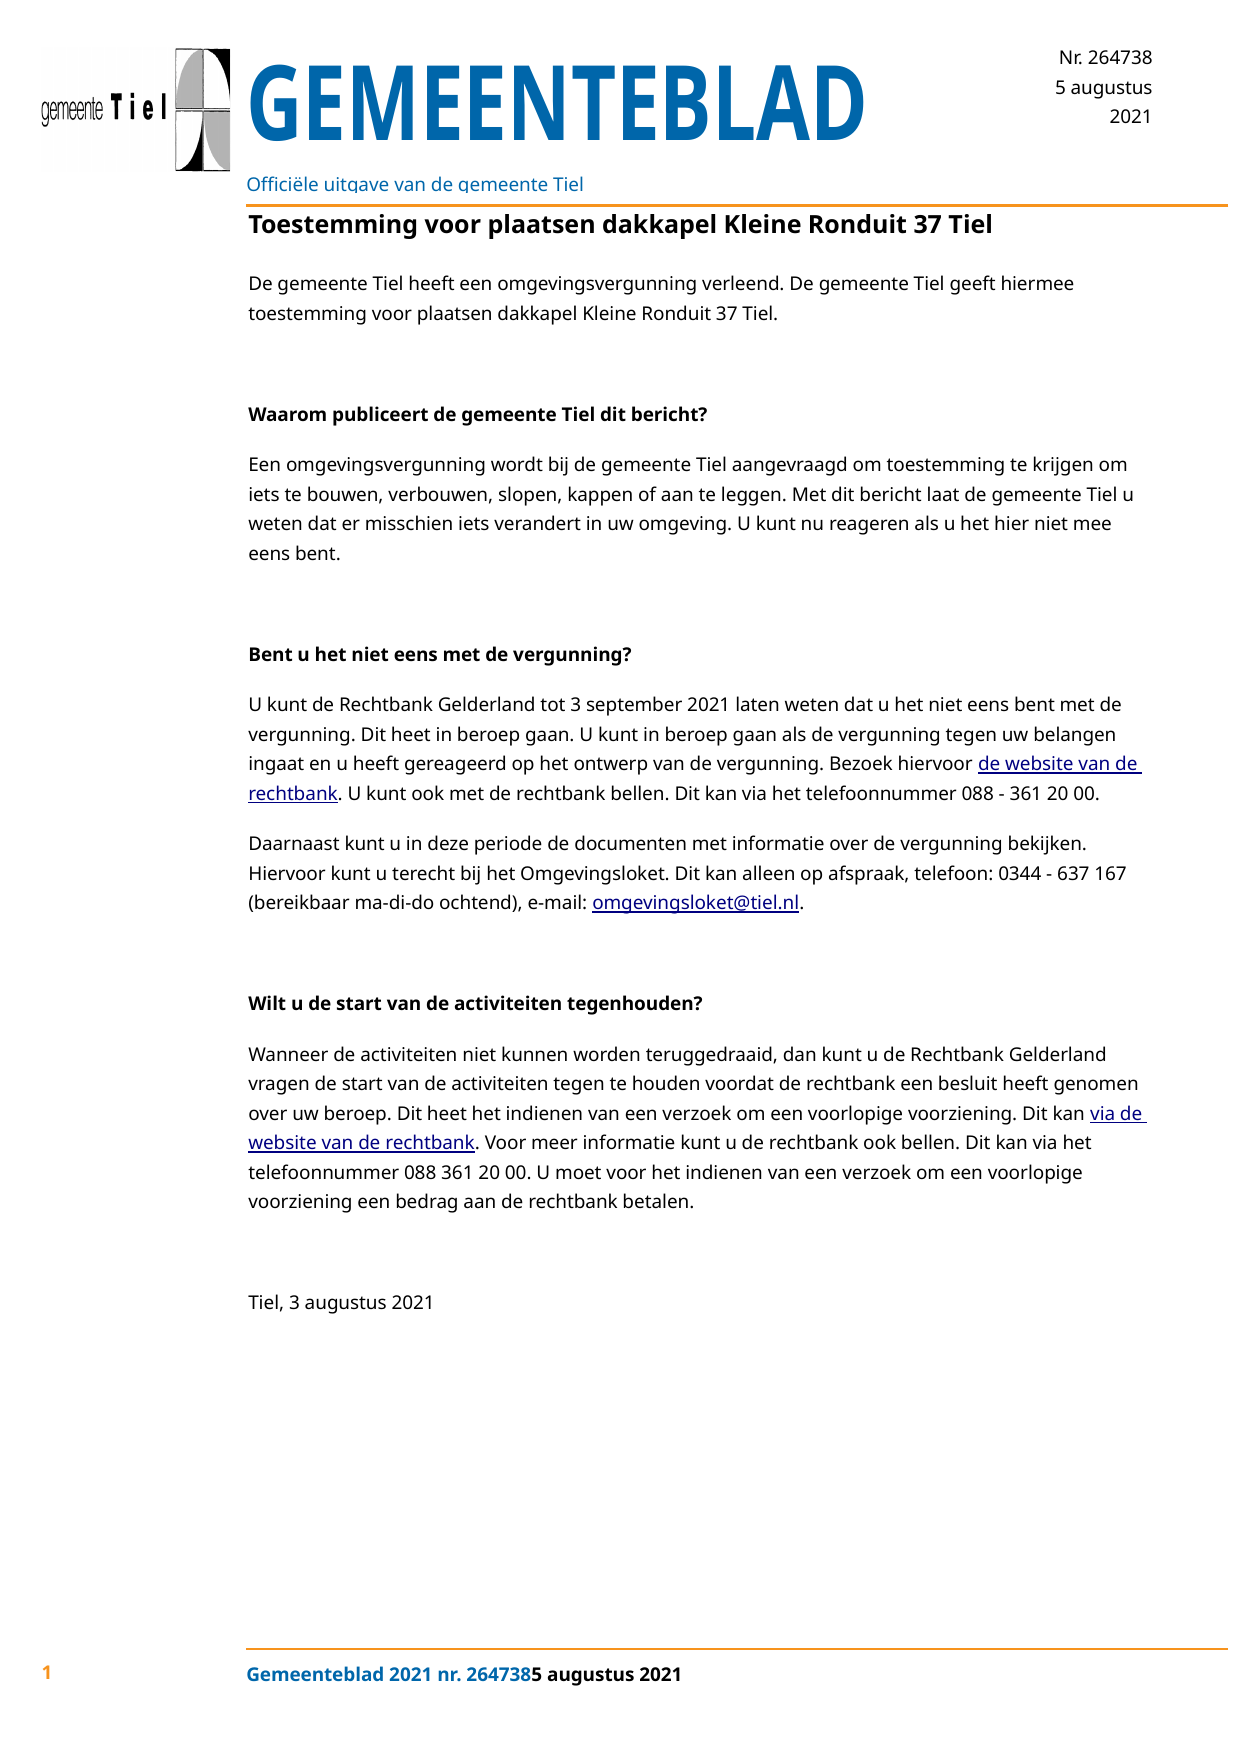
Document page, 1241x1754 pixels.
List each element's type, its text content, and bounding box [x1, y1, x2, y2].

text Toestemming voor plaatsen dakkapel Kleine Ronduit 37 Tiel [248, 207, 1152, 241]
text Bent u het niet eens met de vergunning? [248, 641, 1152, 666]
text De gemeente Tiel heeft een omgevingsvergunning verleend. De gemeente Tiel geeft hiermee toestemming voor plaatsen dakkapel Kleine Ronduit 37 Tiel. [248, 270, 1152, 326]
text U kunt de Rechtbank Gelderland tot 3 september 2021 laten weten dat u het niet eens bent met de vergunning. Dit heet in beroep gaan. U kunt in beroep gaan als de vergunning tegen uw belangen ingaat en u heeft gereageerd op het ontwerp van de vergunning. Bezoek hiervoor de website van de rechtbank. U kunt ook met de rechtbank bellen. Dit kan via het telefoonnummer 088 - 361 20 00. [248, 691, 1152, 806]
text Tiel, 3 augustus 2021 [248, 1289, 1152, 1315]
text Wanneer de activiteiten niet kunnen worden teruggedraaid, dan kunt u de Rechtbank Gelderland vragen de start van de activiteiten tegen te houden voordat de rechtbank een besluit heeft genomen over uw beroep. Dit heet het indienen van een verzoek om een voorlopige voorziening. Dit kan via de website van de rechtbank. Voor meer informatie kunt u de rechtbank ook bellen. Dit kan via het telefoonnummer 088 361 20 00. U moet voor het indienen van een verzoek om een voorlopige voorziening een bedrag aan de rechtbank betalen. [248, 1041, 1152, 1214]
text Waarom publiceert de gemeente Tiel dit bericht? [248, 401, 1152, 426]
text Daarnaast kunt u in deze periode de documenten met informatie over de vergunning bekijken. Hiervoor kunt u terecht bij het Omgevingsloket. Dit kan alleen op afspraak, telefoon: 0344 - 637 167 (bereikbaar ma-di-do ochtend), e-mail: omgevingsloket@tiel.nl. [248, 830, 1152, 915]
text Een omgevingsvergunning wordt bij de gemeente Tiel aangevraagd om toestemming te krijgen om iets te bouwen, verbouwen, slopen, kappen of aan te leggen. Met dit bericht laat de gemeente Tiel u weten dat er misschien iets verandert in uw omgeving. U kunt nu reageren als u het hier niet mee eens bent. [248, 451, 1152, 566]
picture [41, 47, 231, 172]
text Wilt u de start van de activiteiten tegenhouden? [248, 990, 1152, 1016]
